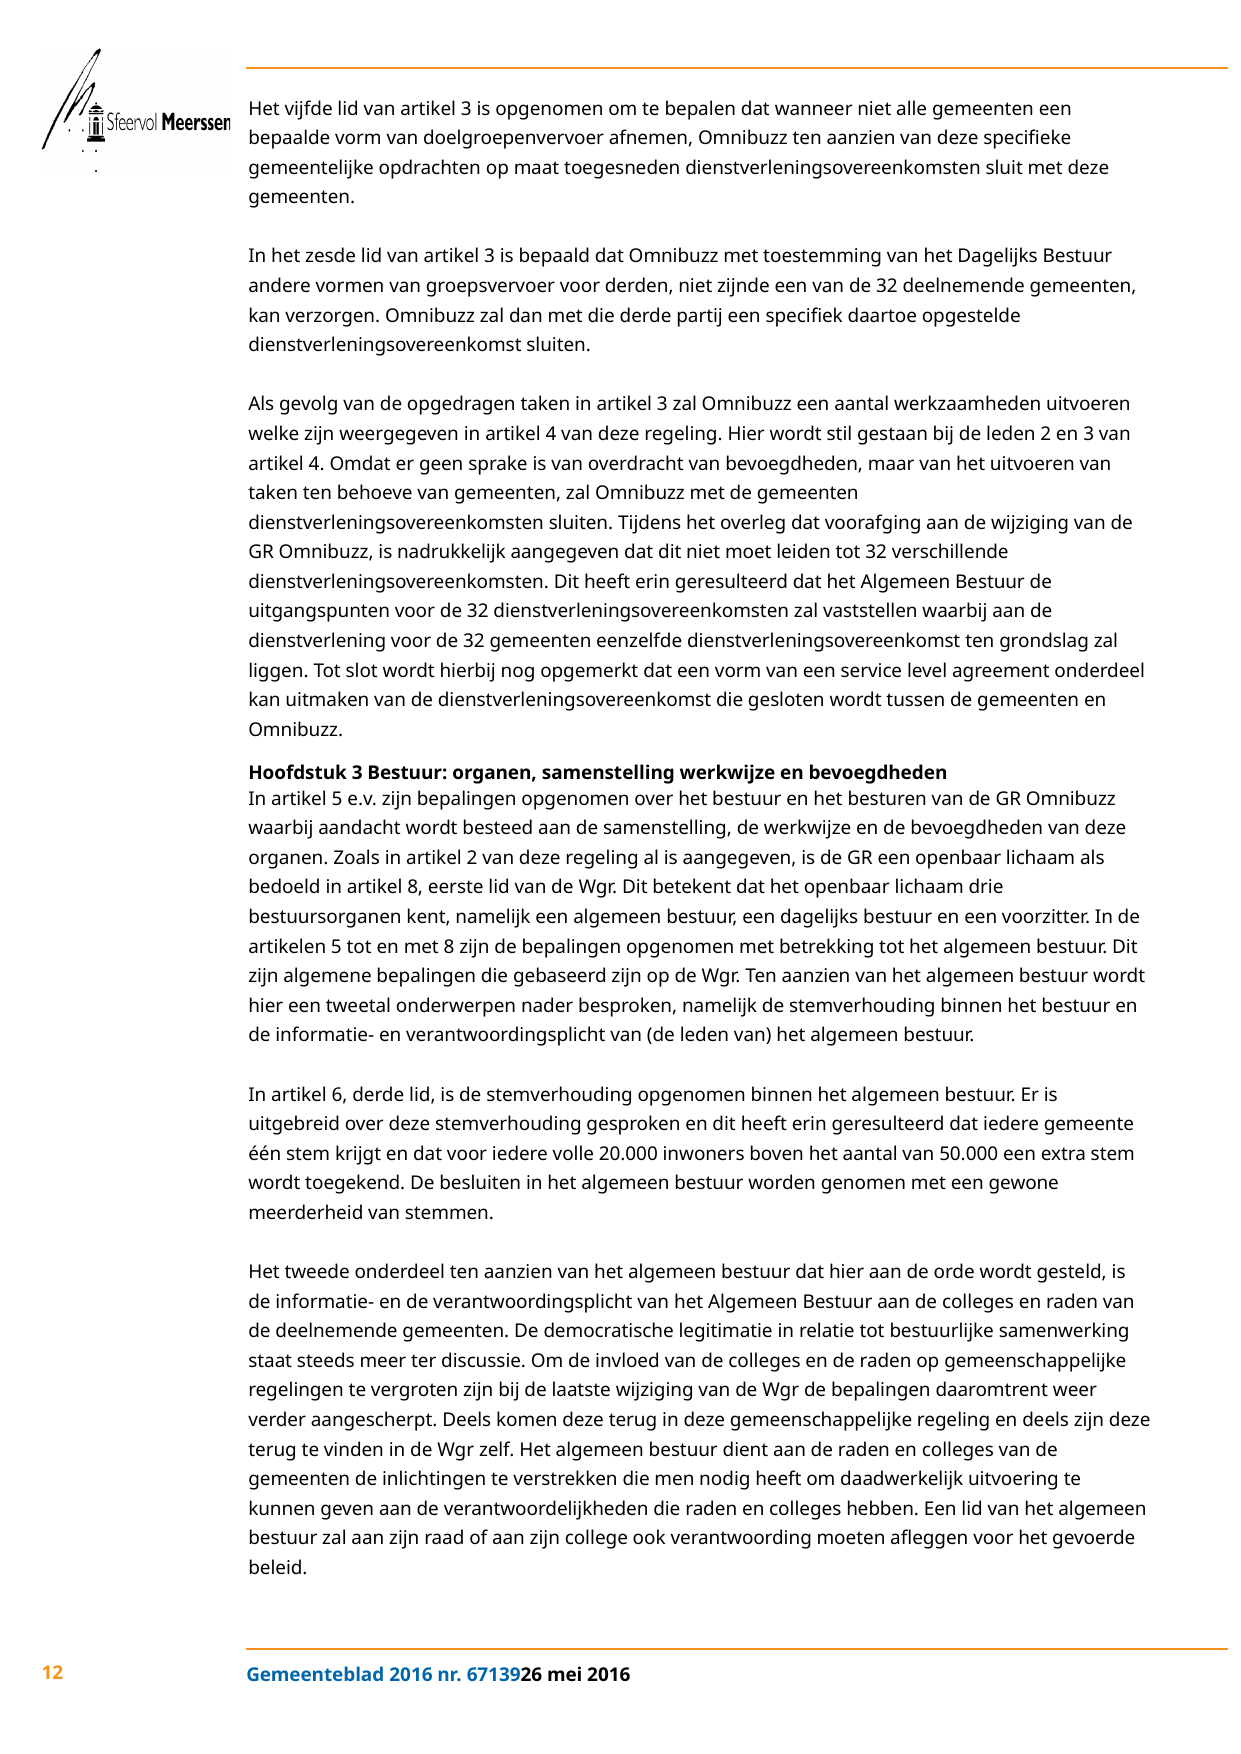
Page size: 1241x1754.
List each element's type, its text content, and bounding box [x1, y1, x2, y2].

text Hoofdstuk 3 Bestuur: organen, samenstelling werkwijze en bevoegdheden [248, 759, 1152, 785]
text Als gevolg van de opgedragen taken in artikel 3 zal Omnibuzz een aantal werkzaamheden uitvoeren welke zijn weergegeven in artikel 4 van deze regeling. Hier wordt stil gestaan bij de leden 2 en 3 van artikel 4. Omdat er geen sprake is van overdracht van bevoegdheden, maar van het uitvoeren van taken ten behoeve van gemeenten, zal Omnibuzz met de gemeenten dienstverleningsovereenkomsten sluiten. Tijdens het overleg dat voorafging aan de wijziging van de GR Omnibuzz, is nadrukkelijk aangegeven dat dit niet moet leiden tot 32 verschillende dienstverleningsovereenkomsten. Dit heeft erin geresulteerd dat het Algemeen Bestuur de uitgangspunten voor de 32 dienstverleningsovereenkomsten zal vaststellen waarbij aan de dienstverlening voor de 32 gemeenten eenzelfde dienstverleningsovereenkomst ten grondslag zal liggen. Tot slot wordt hierbij nog opgemerkt dat een vorm van een service level agreement onderdeel kan uitmaken van de dienstverleningsovereenkomst die gesloten wordt tussen de gemeenten en Omnibuzz. [248, 391, 1152, 742]
text In artikel 6, derde lid, is de stemverhouding opgenomen binnen het algemeen bestuur. Er is uitgebreid over deze stemverhouding gesproken en dit heeft erin geresulteerd dat iedere gemeente één stem krijgt en dat voor iedere volle 20.000 inwoners boven het aantal van 50.000 een extra stem wordt toegekend. De besluiten in het algemeen bestuur worden genomen met een gewone meerderheid van stemmen. [248, 1081, 1152, 1225]
text In het zesde lid van artikel 3 is bepaald dat Omnibuzz met toestemming van het Dagelijks Bestuur andere vormen van groepsvervoer voor derden, niet zijnde een van de 32 deelnemende gemeenten, kan verzorgen. Omnibuzz zal dan met die derde partij een specifiek daartoe opgestelde dienstverleningsovereenkomst sluiten. [248, 243, 1152, 357]
text In artikel 5 e.v. zijn bepalingen opgenomen over het bestuur en het besturen van de GR Omnibuzz waarbij aandacht wordt besteed aan de samenstelling, de werkwijze en de bevoegdheden van deze organen. Zoals in artikel 2 van deze regeling al is aangegeven, is de GR een openbaar lichaam als bedoeld in artikel 8, eerste lid van de Wgr. Dit betekent dat het openbaar lichaam drie bestuursorganen kent, namelijk een algemeen bestuur, een dagelijks bestuur en een voorzitter. In de artikelen 5 tot en met 8 zijn de bepalingen opgenomen met betrekking tot het algemeen bestuur. Dit zijn algemene bepalingen die gebaseerd zijn op de Wgr. Ten aanzien van het algemeen bestuur wordt hier een tweetal onderwerpen nader besproken, namelijk de stemverhouding binnen het bestuur en de informatie- en verantwoordingsplicht van (de leden van) het algemeen bestuur. [248, 785, 1152, 1047]
picture [41, 47, 231, 172]
text Het tweede onderdeel ten aanzien van het algemeen bestuur dat hier aan de orde wordt gesteld, is de informatie- en de verantwoordingsplicht van het Algemeen Bestuur aan de colleges en raden van de deelnemende gemeenten. De democratische legitimatie in relatie tot bestuurlijke samenwerking staat steeds meer ter discussie. Om de invloed van de colleges en de raden op gemeenschappelijke regelingen te vergroten zijn bij de laatste wijziging van de Wgr de bepalingen daaromtrent weer verder aangescherpt. Deels komen deze terug in deze gemeenschappelijke regeling en deels zijn deze terug te vinden in de Wgr zelf. Het algemeen bestuur dient aan de raden en colleges van de gemeenten de inlichtingen te verstrekken die men nodig heeft om daadwerkelijk uitvoering te kunnen geven aan de verantwoordelijkheden die raden en colleges hebben. Een lid van het algemeen bestuur zal aan zijn raad of aan zijn college ook verantwoording moeten afleggen voor het gevoerde beleid. [248, 1258, 1152, 1580]
text Het vijfde lid van artikel 3 is opgenomen om te bepalen dat wanneer niet alle gemeenten een bepaalde vorm van doelgroepenvervoer afnemen, Omnibuzz ten aanzien van deze specifieke gemeentelijke opdrachten op maat toegesneden dienstverleningsovereenkomsten sluit met deze gemeenten. [248, 95, 1152, 209]
